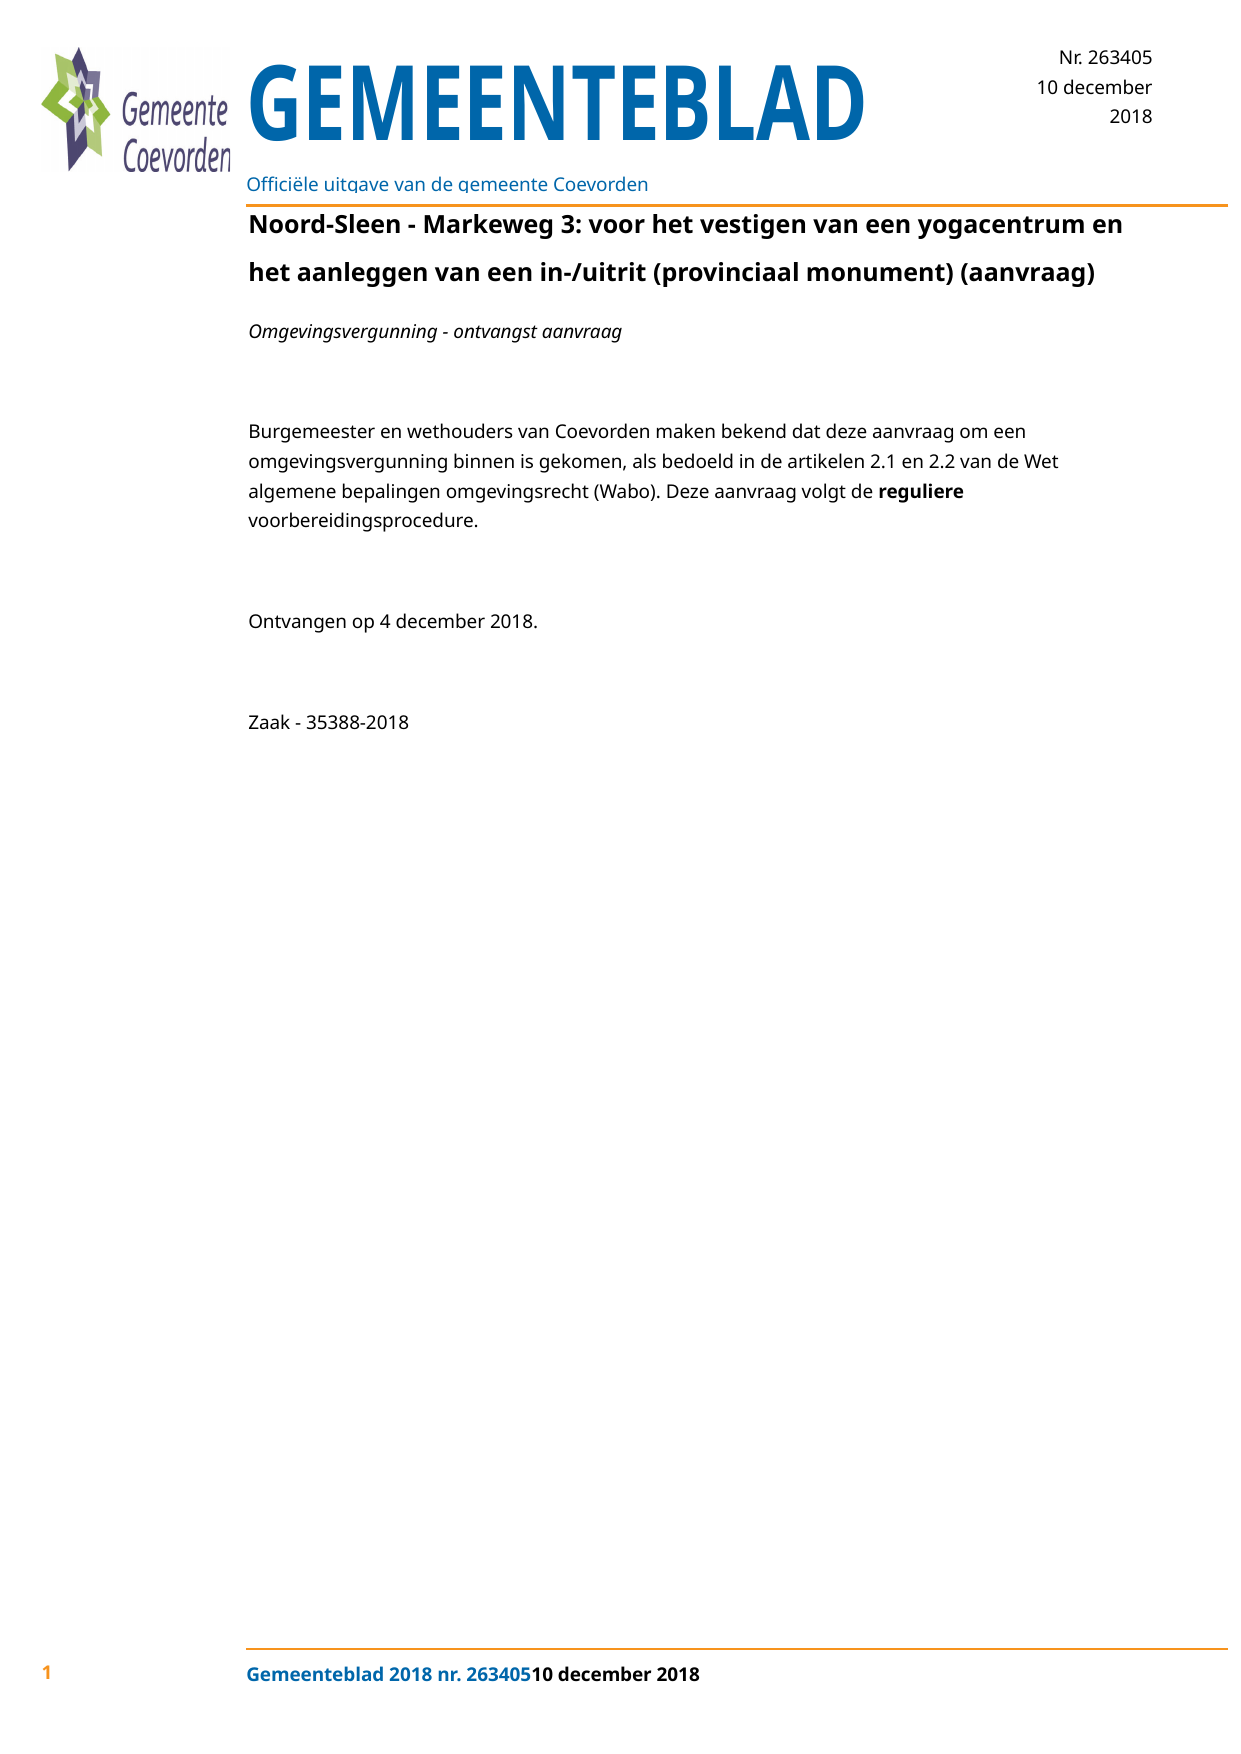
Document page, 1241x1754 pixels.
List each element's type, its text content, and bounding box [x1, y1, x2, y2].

text Zaak - 35388-2018 [248, 709, 1152, 735]
text Ontvangen op 4 december 2018. [248, 608, 1152, 634]
text Burgemeester en wethouders van Coevorden maken bekend dat deze aanvraag om een omgevingsvergunning binnen is gekomen, als bedoeld in de artikelen 2.1 en 2.2 van de Wet algemene bepalingen omgevingsrecht (Wabo). Deze aanvraag volgt de reguliere voorbereidingsprocedure. [248, 419, 1152, 533]
text Noord-Sleen - Markeweg 3: voor het vestigen van een yogacentrum en het aanleggen van een in-/uitrit (provinciaal monument) (aanvraag) [248, 207, 1152, 288]
picture [41, 47, 231, 172]
text Omgevingsvergunning - ontvangst aanvraag [248, 318, 1152, 344]
